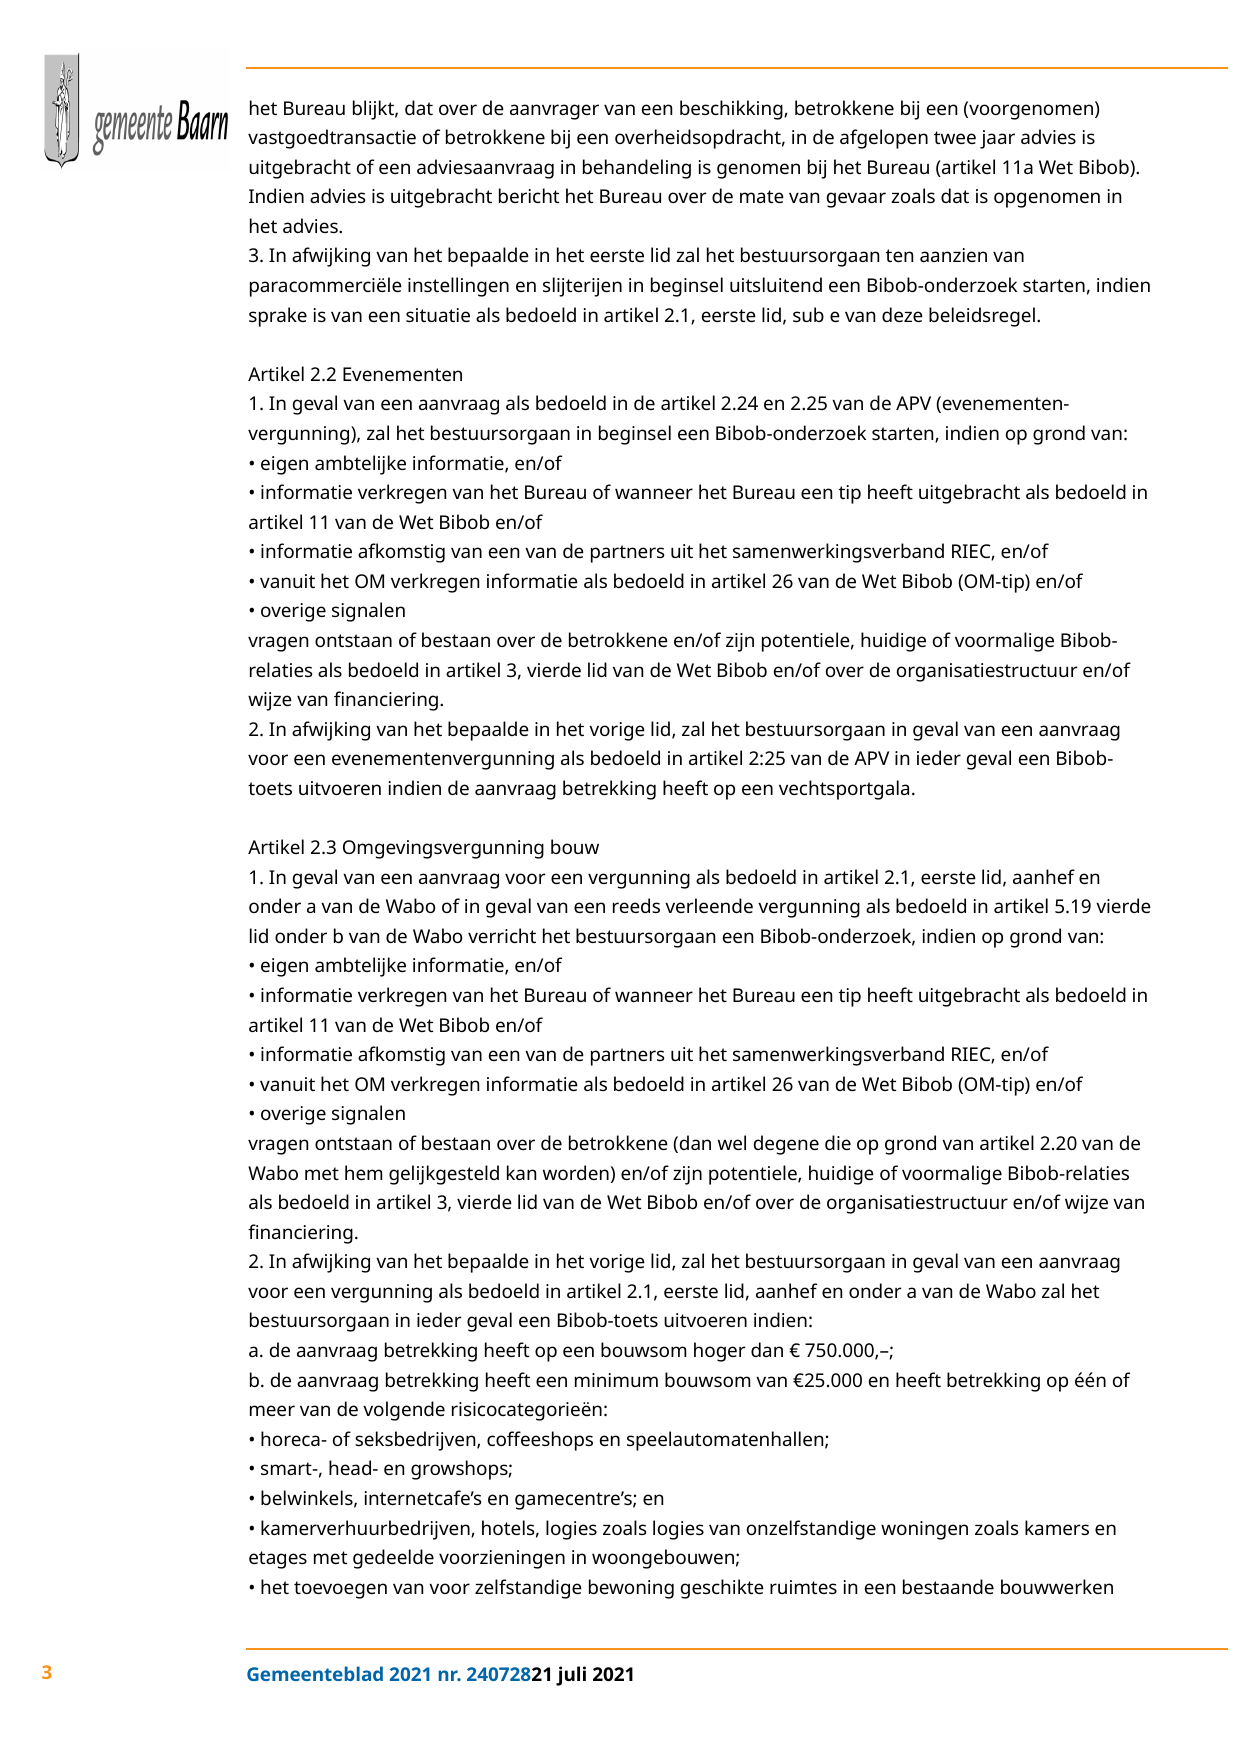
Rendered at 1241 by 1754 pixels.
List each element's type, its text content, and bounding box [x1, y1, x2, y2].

text Artikel 2.2 Evenementen [248, 361, 1152, 387]
text het Bureau blijkt, dat over de aanvrager van een beschikking, betrokkene bij een (voorgenomen) vastgoedtransactie of betrokkene bij een overheidsopdracht, in de afgelopen twee jaar advies is uitgebracht of een adviesaanvraag in behandeling is genomen bij het Bureau (artikel 11a Wet Bibob). Indien advies is uitgebracht bericht het Bureau over de mate van gevaar zoals dat is opgenomen in het advies. [248, 95, 1152, 239]
text vragen ontstaan of bestaan over de betrokkene (dan wel degene die op grond van artikel 2.20 van de Wabo met hem gelijkgesteld kan worden) en/of zijn potentiele, huidige of voormalige Bibob-relaties als bedoeld in artikel 3, vierde lid van de Wet Bibob en/of over de organisatiestructuur en/of wijze van financiering. [248, 1130, 1152, 1245]
text • informatie verkregen van het Bureau of wanneer het Bureau een tip heeft uitgebracht als bedoeld in artikel 11 van de Wet Bibob en/of [248, 982, 1152, 1038]
text • smart-, head- en growshops; [248, 1456, 1152, 1481]
text • informatie verkregen van het Bureau of wanneer het Bureau een tip heeft uitgebracht als bedoeld in artikel 11 van de Wet Bibob en/of [248, 479, 1152, 535]
text • informatie afkomstig van een van de partners uit het samenwerkingsverband RIEC, en/of [248, 1041, 1152, 1067]
picture [41, 47, 231, 172]
text • het toevoegen van voor zelfstandige bewoning geschikte ruimtes in een bestaande bouwwerken [248, 1574, 1152, 1600]
text • eigen ambtelijke informatie, en/of [248, 953, 1152, 978]
text 1. In geval van een aanvraag als bedoeld in de artikel 2.24 en 2.25 van de APV (evenementen-vergunning), zal het bestuursorgaan in beginsel een Bibob-onderzoek starten, indien op grond van: [248, 391, 1152, 446]
text • overige signalen [248, 598, 1152, 623]
text • vanuit het OM verkregen informatie als bedoeld in artikel 26 van de Wet Bibob (OM-tip) en/of [248, 568, 1152, 594]
text Artikel 2.3 Omgevingsvergunning bouw [248, 834, 1152, 860]
text • overige signalen [248, 1101, 1152, 1126]
text 2. In afwijking van het bepaalde in het vorige lid, zal het bestuursorgaan in geval van een aanvraag voor een evenementenvergunning als bedoeld in artikel 2:25 van de APV in ieder geval een Bibob-toets uitvoeren indien de aanvraag betrekking heeft op een vechtsportgala. [248, 716, 1152, 801]
text b. de aanvraag betrekking heeft een minimum bouwsom van €25.000 en heeft betrekking op één of meer van de volgende risicocategorieën: [248, 1367, 1152, 1422]
text a. de aanvraag betrekking heeft op een bouwsom hoger dan € 750.000,–; [248, 1337, 1152, 1363]
text vragen ontstaan of bestaan over de betrokkene en/of zijn potentiele, huidige of voormalige Bibob-relaties als bedoeld in artikel 3, vierde lid van de Wet Bibob en/of over de organisatiestructuur en/of wijze van financiering. [248, 627, 1152, 712]
text • horeca- of seksbedrijven, coffeeshops en speelautomatenhallen; [248, 1426, 1152, 1452]
text 2. In afwijking van het bepaalde in het vorige lid, zal het bestuursorgaan in geval van een aanvraag voor een vergunning als bedoeld in artikel 2.1, eerste lid, aanhef en onder a van de Wabo zal het bestuursorgaan in ieder geval een Bibob-toets uitvoeren indien: [248, 1248, 1152, 1333]
text • kamerverhuurbedrijven, hotels, logies zoals logies van onzelfstandige woningen zoals kamers en etages met gedeelde voorzieningen in woongebouwen; [248, 1515, 1152, 1570]
text • eigen ambtelijke informatie, en/of [248, 450, 1152, 476]
text • informatie afkomstig van een van de partners uit het samenwerkingsverband RIEC, en/of [248, 538, 1152, 564]
text • vanuit het OM verkregen informatie als bedoeld in artikel 26 van de Wet Bibob (OM-tip) en/of [248, 1071, 1152, 1097]
text 3. In afwijking van het bepaalde in het eerste lid zal het bestuursorgaan ten aanzien van paracommerciële instellingen en slijterijen in beginsel uitsluitend een Bibob-onderzoek starten, indien sprake is van een situatie als bedoeld in artikel 2.1, eerste lid, sub e van deze beleidsregel. [248, 243, 1152, 328]
text • belwinkels, internetcafe’s en gamecentre’s; en [248, 1485, 1152, 1511]
text 1. In geval van een aanvraag voor een vergunning als bedoeld in artikel 2.1, eerste lid, aanhef en onder a van de Wabo of in geval van een reeds verleende vergunning als bedoeld in artikel 5.19 vierde lid onder b van de Wabo verricht het bestuursorgaan een Bibob-onderzoek, indien op grond van: [248, 864, 1152, 949]
